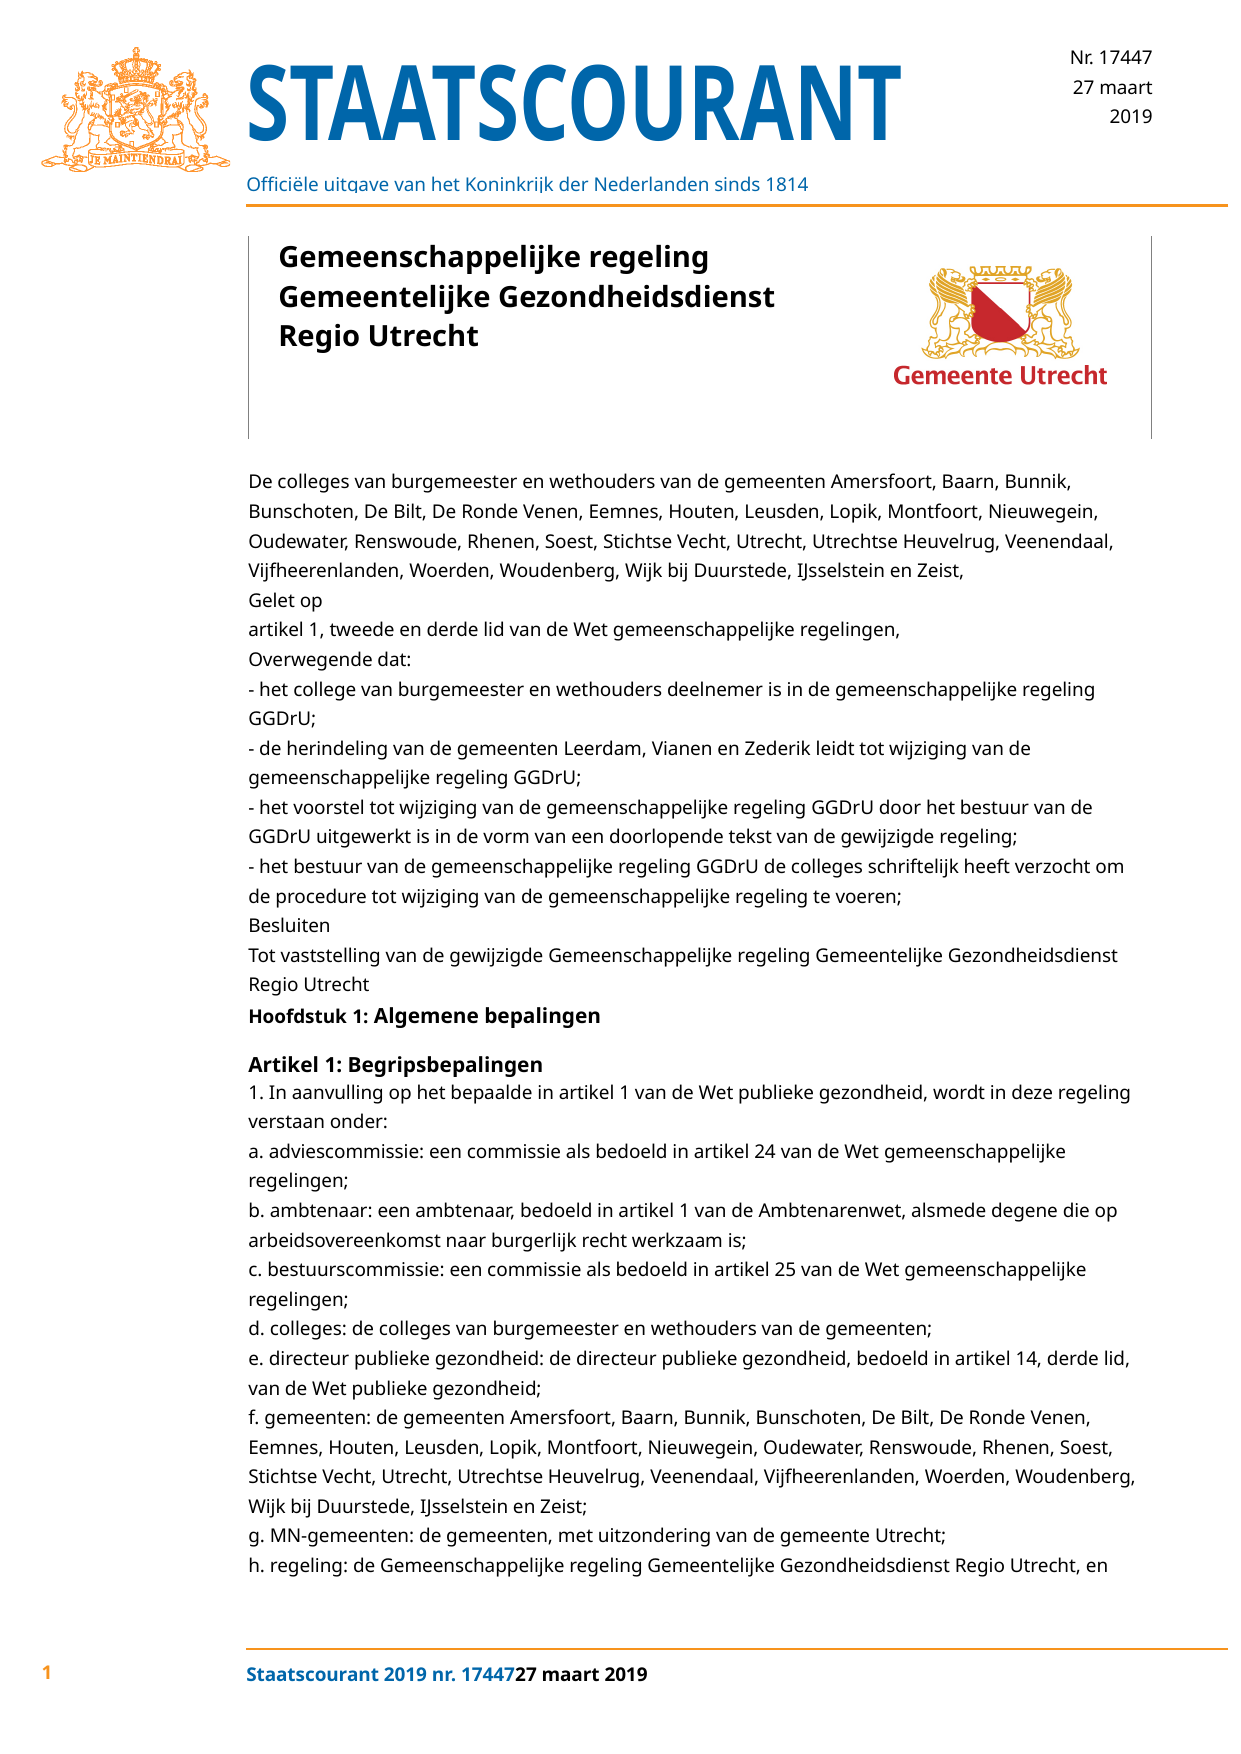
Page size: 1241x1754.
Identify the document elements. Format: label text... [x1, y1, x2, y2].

table_header Gemeenschappelijke regeling Gemeentelijke Gezondheidsdienst Regio Utrecht [249, 236, 850, 439]
text h. regeling: de Gemeenschappelijke regeling Gemeentelijke Gezondheidsdienst Regio Utrecht, en [248, 1552, 1152, 1578]
table_header [850, 236, 882, 413]
text - het bestuur van de gemeenschappelijke regeling GGDrU de colleges schriftelijk heeft verzocht om de procedure tot wijziging van de gemeenschappelijke regeling te voeren; [248, 853, 1152, 908]
text Overwegende dat: [248, 646, 1152, 672]
text Hoofdstuk 1: Algemene bepalingen [248, 1001, 1152, 1029]
text a. adviescommissie: een commissie als bedoeld in artikel 24 van de Wet gemeenschappelijke regelingen; [248, 1138, 1152, 1193]
text c. bestuurscommissie: een commissie als bedoeld in artikel 25 van de Wet gemeenschappelijke regelingen; [248, 1256, 1152, 1312]
picture [882, 236, 1119, 414]
text e. directeur publieke gezondheid: de directeur publieke gezondheid, bedoeld in artikel 14, derde lid, van de Wet publieke gezondheid; [248, 1345, 1152, 1400]
text d. colleges: de colleges van burgemeester en wethouders van de gemeenten; [248, 1316, 1152, 1341]
text Tot vaststelling van de gewijzigde Gemeenschappelijke regeling Gemeentelijke Gezondheidsdienst Regio Utrecht [248, 942, 1152, 997]
text g. MN-gemeenten: de gemeenten, met uitzondering van de gemeente Utrecht; [248, 1523, 1152, 1548]
text - het college van burgemeester en wethouders deelnemer is in de gemeenschappelijke regeling GGDrU; [248, 676, 1152, 731]
text f. gemeenten: de gemeenten Amersfoort, Baarn, Bunnik, Bunschoten, De Bilt, De Ronde Venen, Eemnes, Houten, Leusden, Lopik, Montfoort, Nieuwegein, Oudewater, Renswoude, Rhenen, Soest, Stichtse Vecht, Utrecht, Utrechtse Heuvelrug, Veenendaal, Vijfheerenlanden, Woerden, Woudenberg, Wijk bij Duurstede, IJsselstein en Zeist; [248, 1404, 1152, 1519]
text - de herindeling van de gemeenten Leerdam, Vianen en Zederik leidt tot wijziging van de gemeenschappelijke regeling GGDrU; [248, 735, 1152, 790]
text Gelet op [248, 587, 1152, 613]
table_header [1119, 236, 1151, 413]
text artikel 1, tweede en derde lid van de Wet gemeenschappelijke regelingen, [248, 617, 1152, 642]
text 1. In aanvulling op het bepaalde in artikel 1 van de Wet publieke gezondheid, wordt in deze regeling verstaan onder: [248, 1079, 1152, 1134]
picture [41, 47, 231, 172]
table_header [850, 414, 1151, 439]
text Artikel 1: Begripsbepalingen [248, 1050, 1152, 1079]
text Besluiten [248, 912, 1152, 938]
text - het voorstel tot wijziging van de gemeenschappelijke regeling GGDrU door het bestuur van de GGDrU uitgewerkt is in de vorm van een doorlopende tekst van de gewijzigde regeling; [248, 794, 1152, 849]
text De colleges van burgemeester en wethouders van de gemeenten Amersfoort, Baarn, Bunnik, Bunschoten, De Bilt, De Ronde Venen, Eemnes, Houten, Leusden, Lopik, Montfoort, Nieuwegein, Oudewater, Renswoude, Rhenen, Soest, Stichtse Vecht, Utrecht, Utrechtse Heuvelrug, Veenendaal, Vijfheerenlanden, Woerden, Woudenberg, Wijk bij Duurstede, IJsselstein en Zeist, [248, 469, 1152, 583]
text b. ambtenaar: een ambtenaar, bedoeld in artikel 1 van de Ambtenarenwet, alsmede degene die op arbeidsovereenkomst naar burgerlijk recht werkzaam is; [248, 1197, 1152, 1252]
